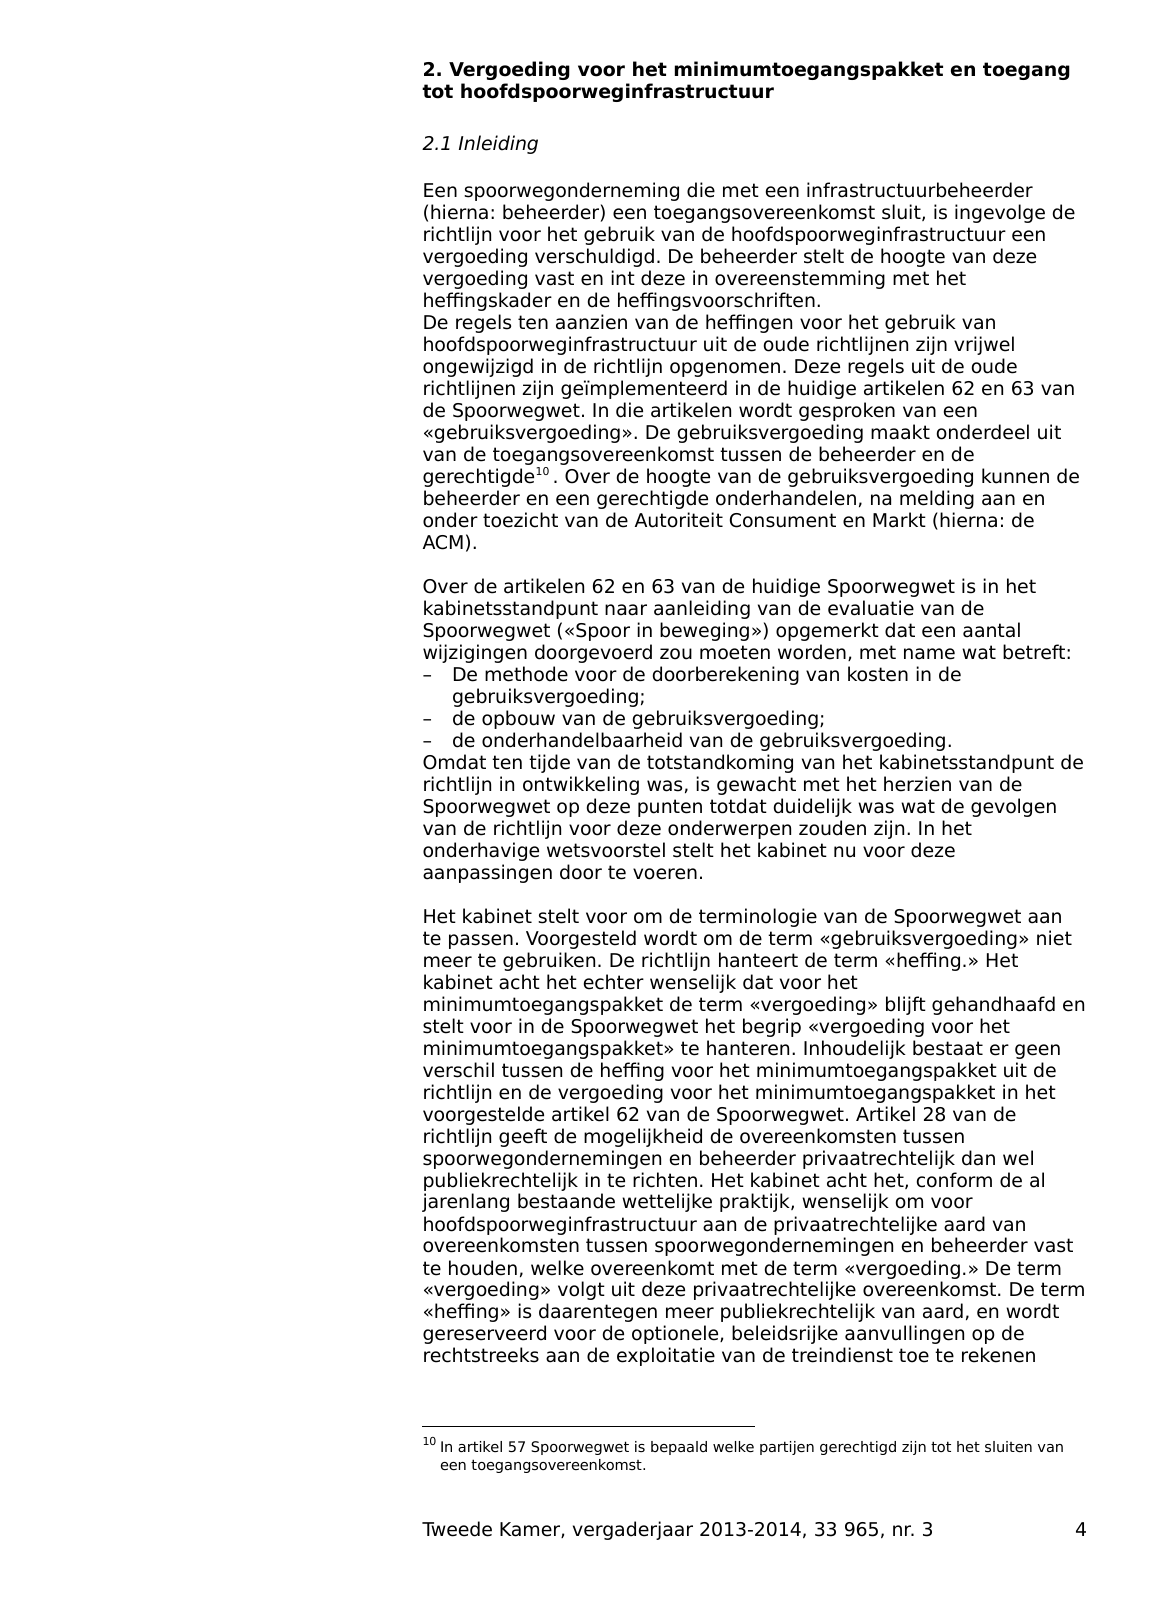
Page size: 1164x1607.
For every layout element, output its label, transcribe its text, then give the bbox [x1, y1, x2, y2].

text – de onderhandelbaarheid van de gebruiksvergoeding. [422, 730, 1087, 752]
text – De methode voor de doorberekening van kosten in de gebruiksvergoeding; [422, 664, 1087, 708]
text Over de artikelen 62 en 63 van de huidige Spoorwegwet is in het kabinetsstandpunt naar aanleiding van de evaluatie van de Spoorwegwet («Spoor in beweging») opgemerkt dat een aantal wijzigingen doorgevoerd zou moeten worden, met name wat betreft: [422, 576, 1087, 664]
text Omdat ten tijde van de totstandkoming van het kabinetsstandpunt de richtlijn in ontwikkeling was, is gewacht met het herzien van de Spoorwegwet op deze punten totdat duidelijk was wat de gevolgen van de richtlijn voor deze onderwerpen zouden zijn. In het onderhavige wetsvoorstel stelt het kabinet nu voor deze aanpassingen door te voeren. [422, 752, 1087, 883]
subtitle 2.1 Inleiding [422, 133, 1087, 155]
subtitle 2. Vergoeding voor het minimumtoegangspakket en toegang tot hoofdspoorweginfrastructuur [422, 59, 1087, 103]
text De regels ten aanzien van de heffingen voor het gebruik van hoofdspoorweginfrastructuur uit de oude richtlijnen zijn vrijwel ongewijzigd in de richtlijn opgenomen. Deze regels uit de oude richtlijnen zijn geïmplementeerd in de huidige artikelen 62 en 63 van de Spoorwegwet. In die artikelen wordt gesproken van een «gebruiksvergoeding». De gebruiksvergoeding maakt onderdeel uit van de toegangsovereenkomst tussen de beheerder en de gerechtigde. Over de hoogte van de gebruiksvergoeding kunnen de beheerder en een gerechtigde onderhandelen, na melding aan en onder toezicht van de Autoriteit Consument en Markt (hierna: de ACM). [422, 312, 1087, 554]
text Het kabinet stelt voor om de terminologie van de Spoorwegwet aan te passen. Voorgesteld wordt om de term «gebruiksvergoeding» niet meer te gebruiken. De richtlijn hanteert de term «heffing.» Het kabinet acht het echter wenselijk dat voor het minimumtoegangspakket de term «vergoeding» blijft gehandhaafd en stelt voor in de Spoorwegwet het begrip «vergoeding voor het minimumtoegangspakket» te hanteren. Inhoudelijk bestaat er geen verschil tussen de heffing voor het minimumtoegangspakket uit de richtlijn en de vergoeding voor het minimumtoegangspakket in het voorgestelde artikel 62 van de Spoorwegwet. Artikel 28 van de richtlijn geeft de mogelijkheid de overeenkomsten tussen spoorwegondernemingen en beheerder privaatrechtelijk dan wel publiekrechtelijk in te richten. Het kabinet acht het, conform de al jarenlang bestaande wettelijke praktijk, wenselijk om voor hoofdspoorweginfrastructuur aan de privaatrechtelijke aard van overeenkomsten tussen spoorwegondernemingen en beheerder vast te houden, welke overeenkomt met de term «vergoeding.» De term «vergoeding» volgt uit deze privaatrechtelijke overeenkomst. De term «heffing» is daarentegen meer publiekrechtelijk van aard, en wordt gereserveerd voor de optionele, beleidsrijke aanvullingen op de rechtstreeks aan de exploitatie van de treindienst toe te rekenen [422, 906, 1087, 1367]
text – de opbouw van de gebruiksvergoeding; [422, 708, 1087, 730]
text Een spoorwegonderneming die met een infrastructuurbeheerder (hierna: beheerder) een toegangsovereenkomst sluit, is ingevolge de richtlijn voor het gebruik van de hoofdspoorweginfrastructuur een vergoeding verschuldigd. De beheerder stelt de hoogte van deze vergoeding vast en int deze in overeenstemming met het heffingskader en de heffingsvoorschriften. [422, 180, 1087, 312]
text In artikel 57 Spoorwegwet is bepaald welke partijen gerechtigd zijn tot het sluiten van een toegangsovereenkomst. [422, 1435, 1087, 1474]
